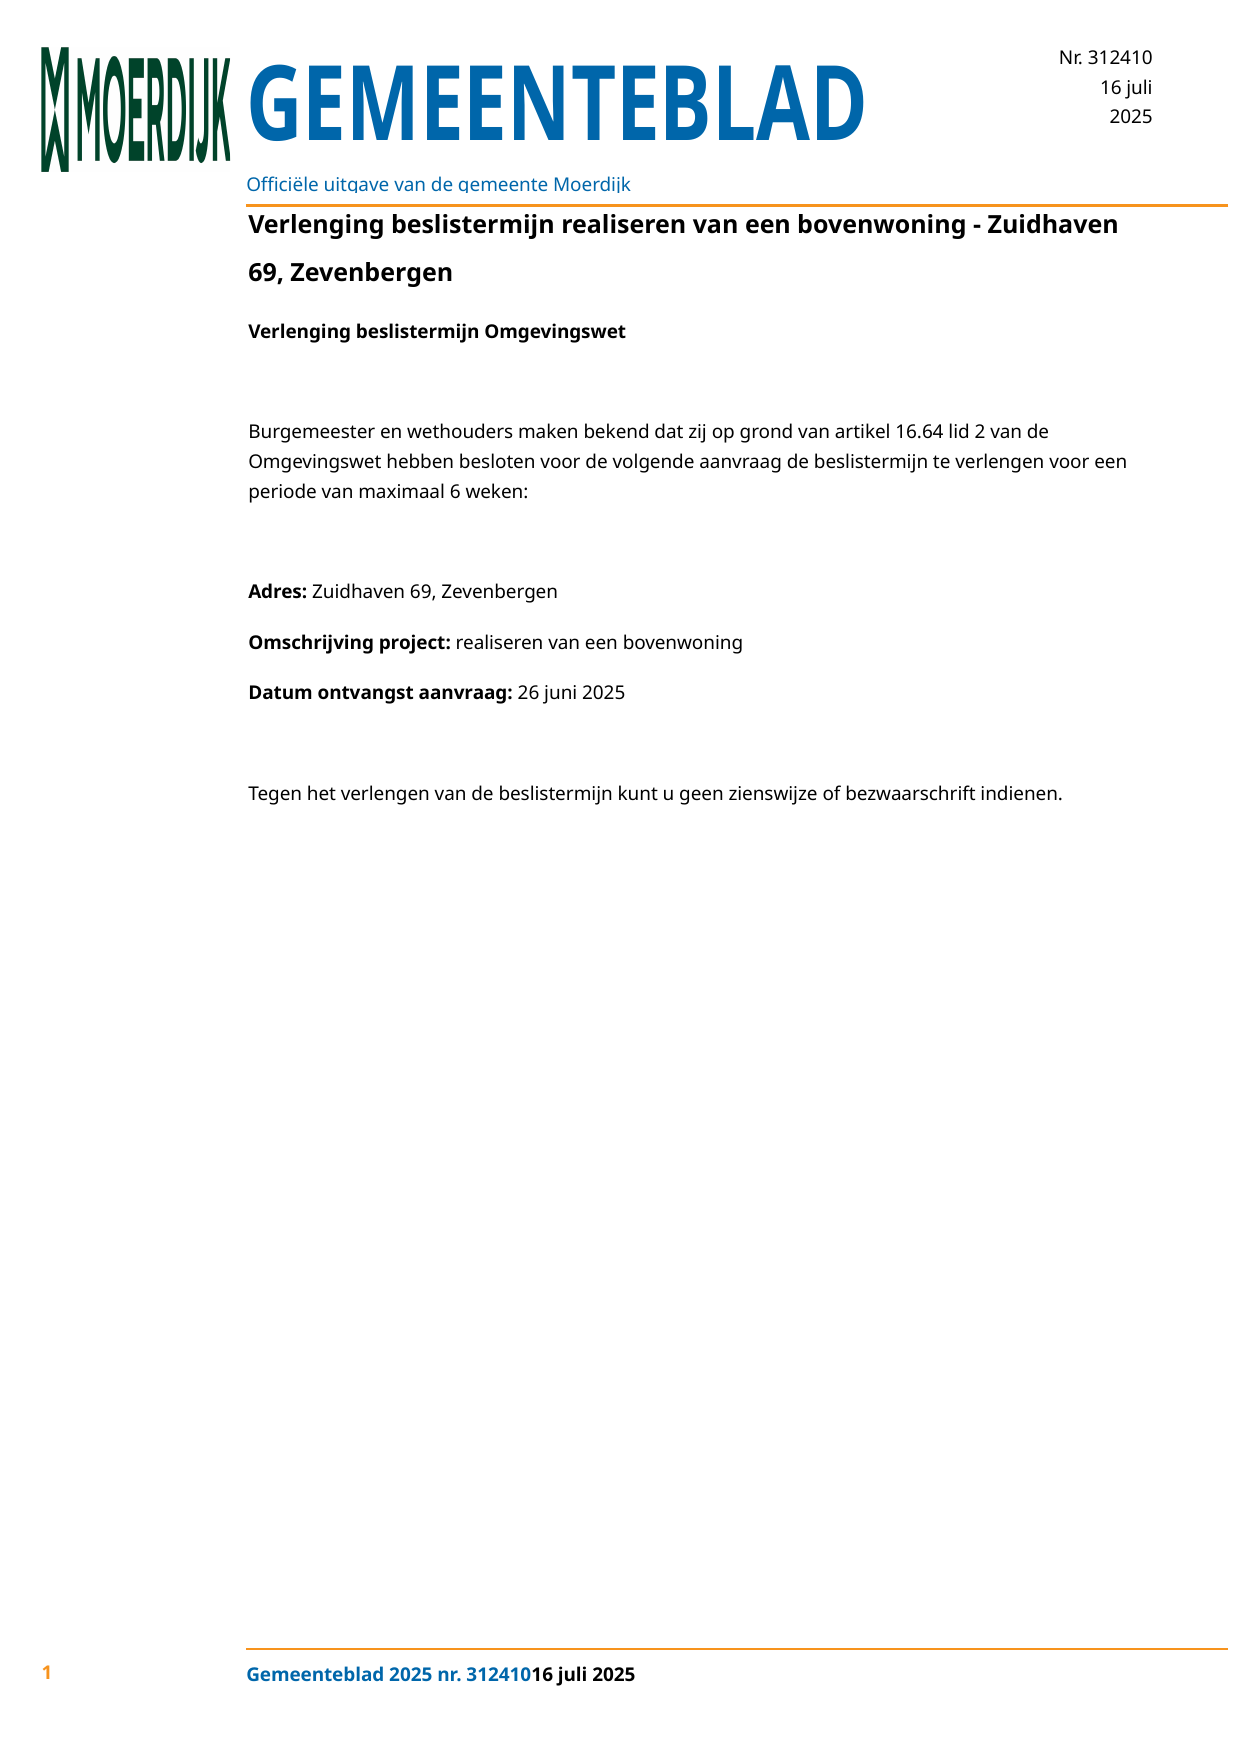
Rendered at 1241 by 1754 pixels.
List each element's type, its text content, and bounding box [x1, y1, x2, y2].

text Verlenging beslistermijn Omgevingswet [248, 318, 1152, 344]
text Omschrijving project: realiseren van een bovenwoning [248, 629, 1152, 655]
text Datum ontvangst aanvraag: 26 juni 2025 [248, 679, 1152, 705]
text Tegen het verlengen van de beslistermijn kunt u geen zienswijze of bezwaarschrift indienen. [248, 780, 1152, 806]
text Verlenging beslistermijn realiseren van een bovenwoning - Zuidhaven 69, Zevenbergen [248, 207, 1152, 288]
text Burgemeester en wethouders maken bekend dat zij op grond van artikel 16.64 lid 2 van de Omgevingswet hebben besloten voor de volgende aanvraag de beslistermijn te verlengen voor een periode van maximaal 6 weken: [248, 419, 1152, 504]
text Adres: Zuidhaven 69, Zevenbergen [248, 579, 1152, 604]
picture [41, 47, 231, 172]
